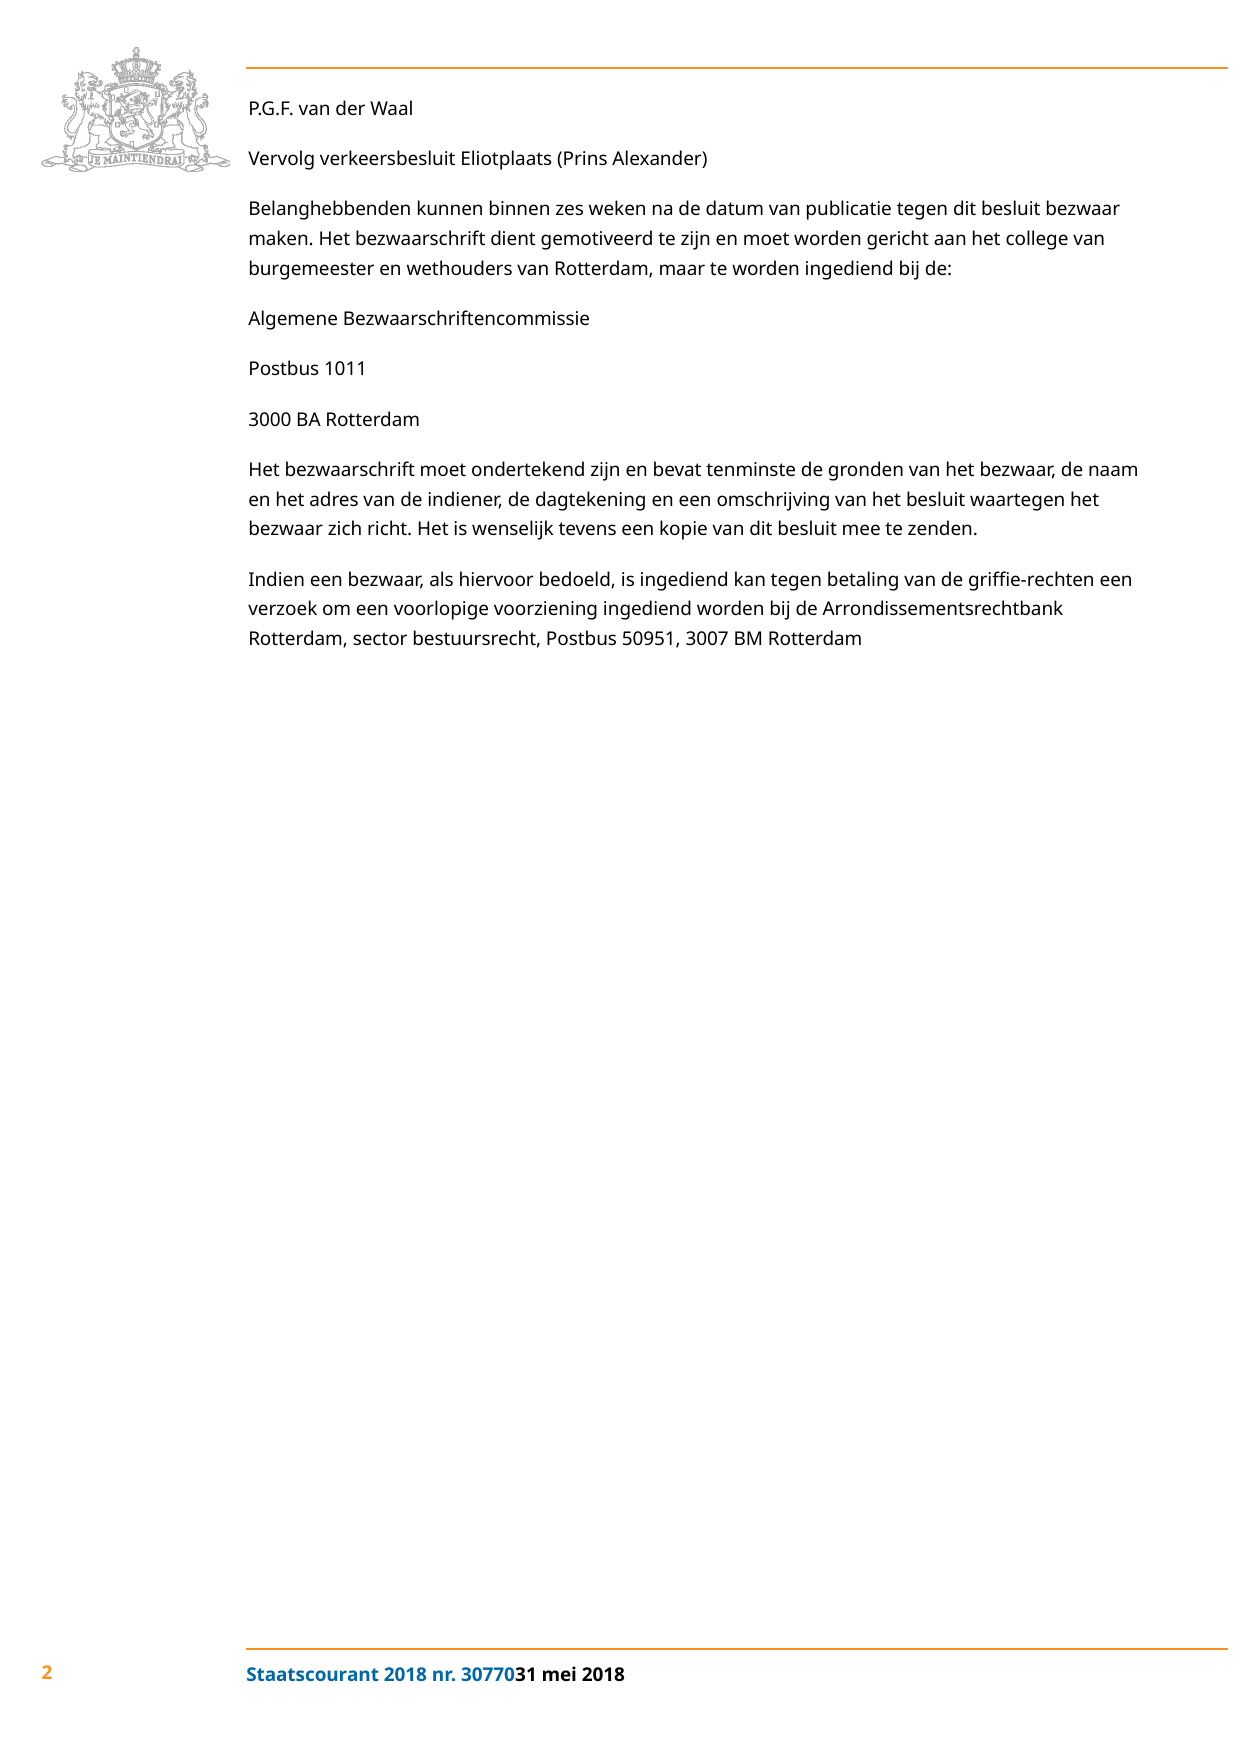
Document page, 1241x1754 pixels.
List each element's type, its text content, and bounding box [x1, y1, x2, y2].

text Postbus 1011 [248, 356, 1152, 381]
text Algemene Bezwaarschriftencommissie [248, 305, 1152, 331]
text Indien een bezwaar, als hiervoor bedoeld, is ingediend kan tegen betaling van de griffie-rechten een verzoek om een voorlopige voorziening ingediend worden bij de Arrondissementsrechtbank Rotterdam, sector bestuursrecht, Postbus 50951, 3007 BM Rotterdam [248, 566, 1152, 651]
text Vervolg verkeersbesluit Eliotplaats (Prins Alexander) [248, 145, 1152, 171]
text 3000 BA Rotterdam [248, 406, 1152, 432]
picture [41, 47, 231, 172]
text P.G.F. van der Waal [248, 95, 1152, 121]
text Het bezwaarschrift moet ondertekend zijn en bevat tenminste de gronden van het bezwaar, de naam en het adres van de indiener, de dagtekening en een omschrijving van het besluit waartegen het bezwaar zich richt. Het is wenselijk tevens een kopie van dit besluit mee te zenden. [248, 456, 1152, 541]
text Belanghebbenden kunnen binnen zes weken na de datum van publicatie tegen dit besluit bezwaar maken. Het bezwaarschrift dient gemotiveerd te zijn en moet worden gericht aan het college van burgemeester en wethouders van Rotterdam, maar te worden ingediend bij de: [248, 196, 1152, 281]
